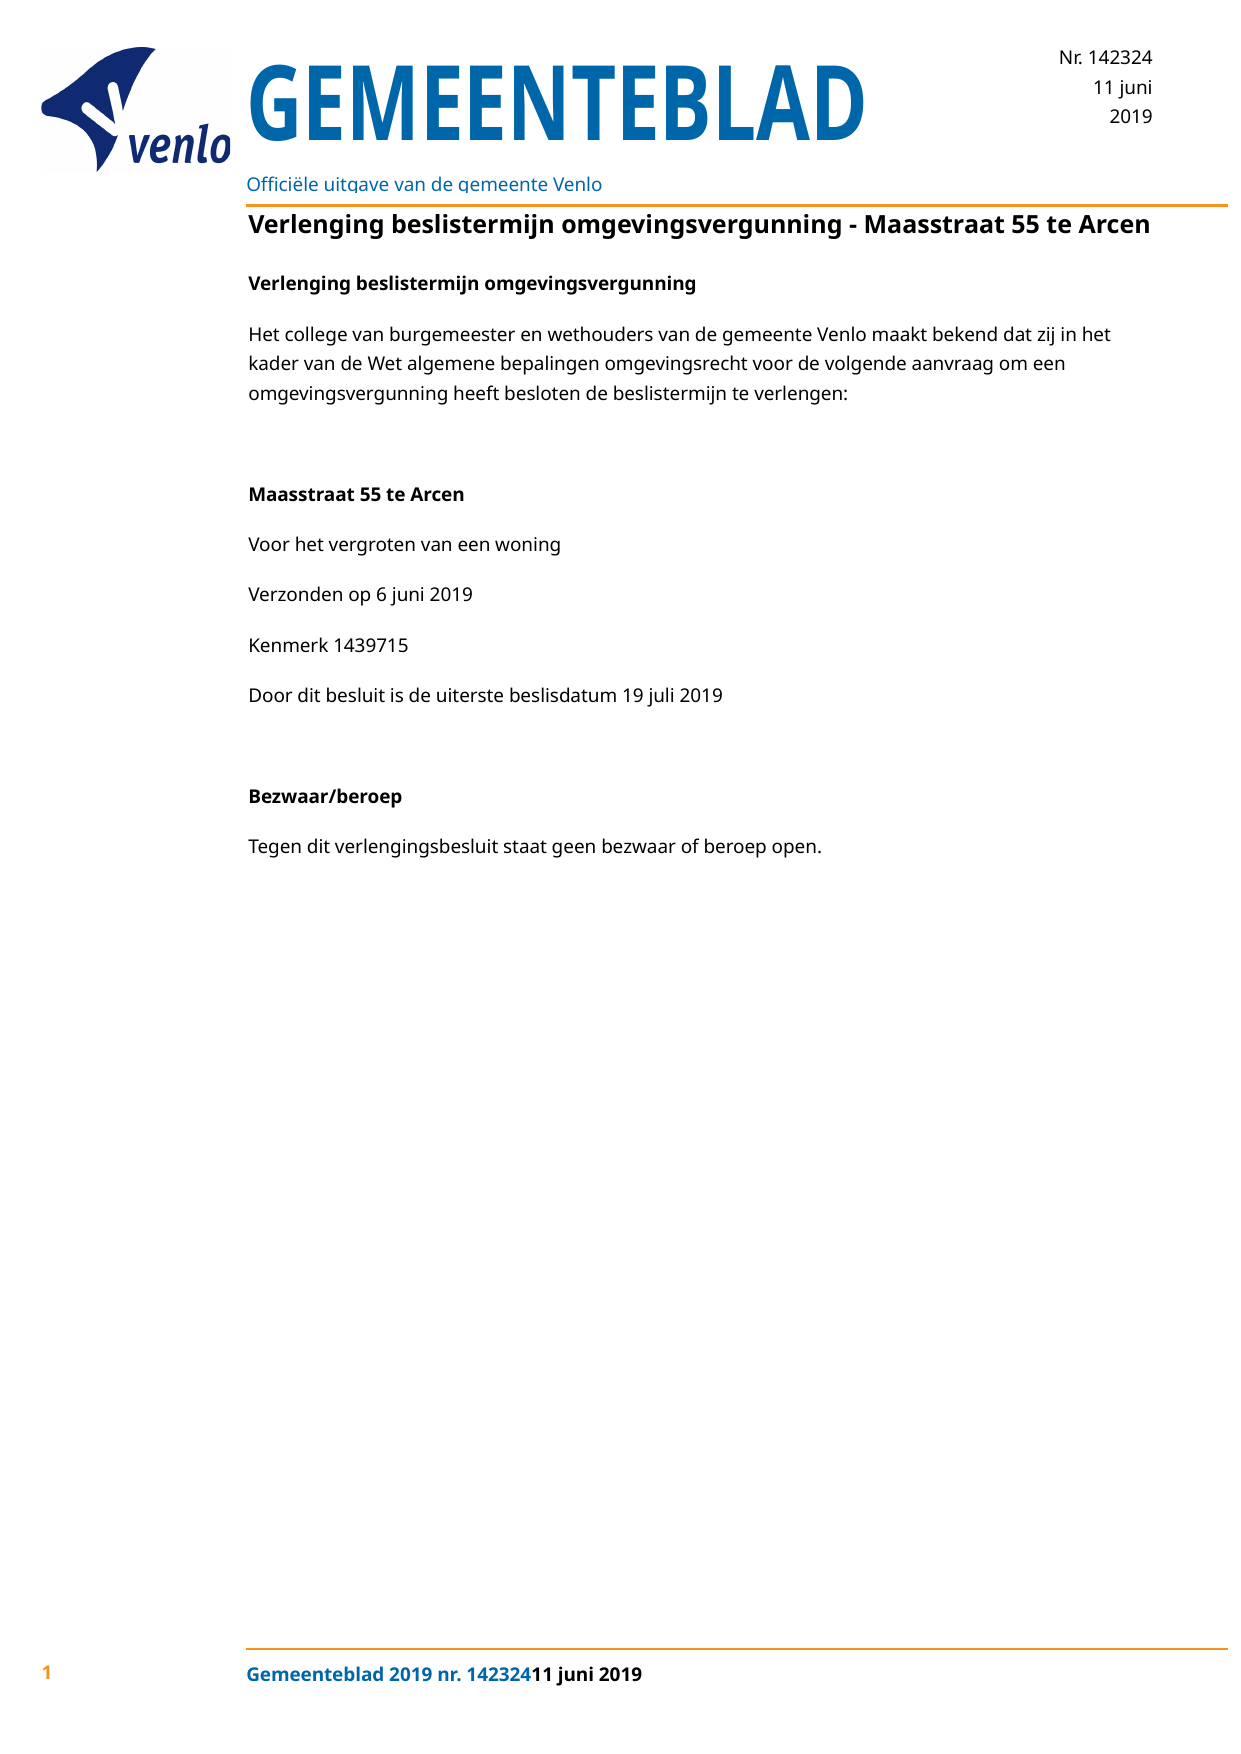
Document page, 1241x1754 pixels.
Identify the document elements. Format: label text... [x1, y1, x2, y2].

text Bezwaar/beroep [248, 783, 1152, 809]
text Verzonden op 6 juni 2019 [248, 582, 1152, 607]
text Maasstraat 55 te Arcen [248, 481, 1152, 506]
picture [41, 47, 231, 172]
text Verlenging beslistermijn omgevingsvergunning - Maasstraat 55 te Arcen [248, 207, 1152, 241]
text Tegen dit verlengingsbesluit staat geen bezwaar of beroep open. [248, 834, 1152, 859]
text Verlenging beslistermijn omgevingsvergunning [248, 270, 1152, 296]
text Door dit besluit is de uiterste beslisdatum 19 juli 2019 [248, 682, 1152, 708]
text Voor het vergroten van een woning [248, 531, 1152, 557]
text Kenmerk 1439715 [248, 632, 1152, 658]
text Het college van burgemeester en wethouders van de gemeente Venlo maakt bekend dat zij in het kader van de Wet algemene bepalingen omgevingsrecht voor de volgende aanvraag om een omgevingsvergunning heeft besloten de beslistermijn te verlengen: [248, 321, 1152, 406]
